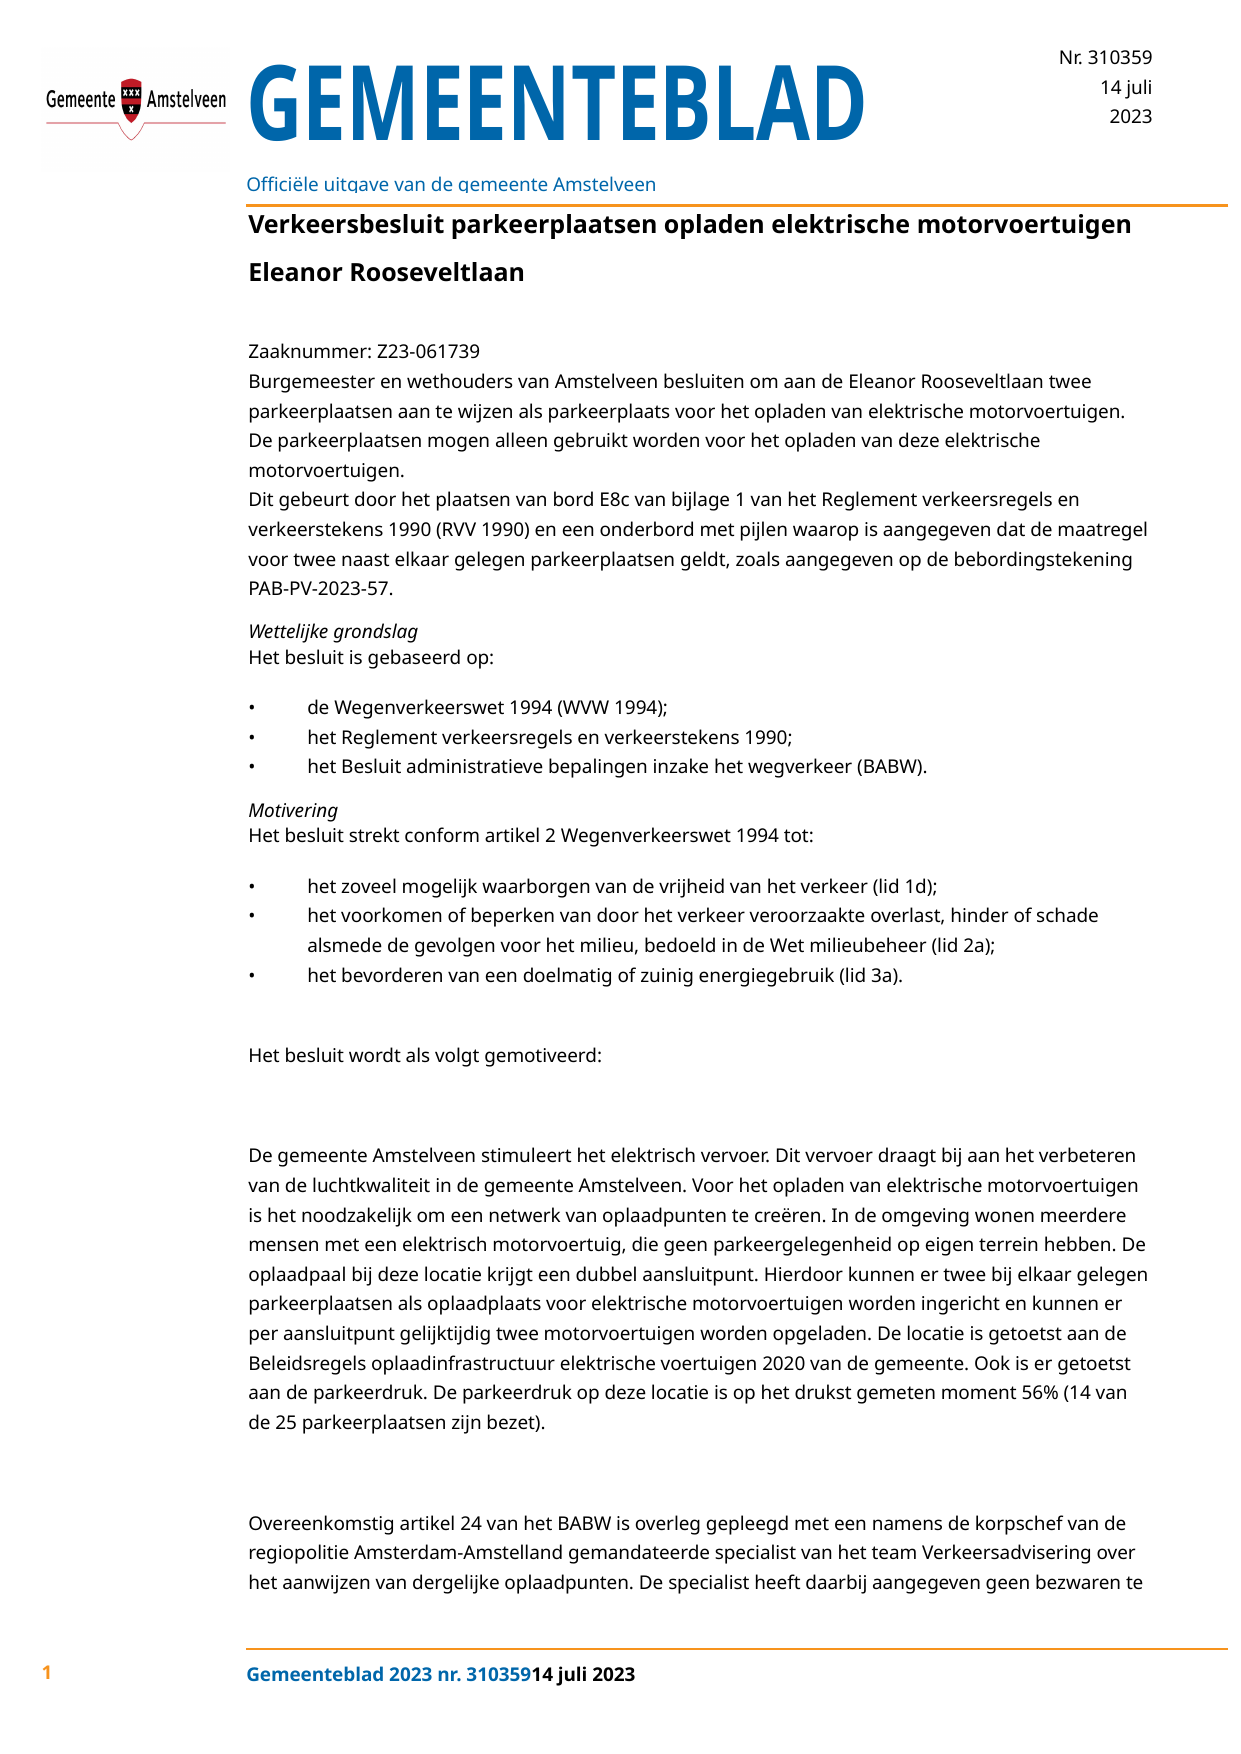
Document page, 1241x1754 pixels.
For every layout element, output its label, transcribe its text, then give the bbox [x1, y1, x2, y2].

text Verkeersbesluit parkeerplaatsen opladen elektrische motorvoertuigen Eleanor Rooseveltlaan [248, 207, 1152, 288]
list het Besluit administratieve bepalingen inzake het wegverkeer (BABW). [248, 754, 1152, 779]
text Het besluit strekt conform artikel 2 Wegenverkeerswet 1994 tot: [248, 823, 1152, 848]
text Burgemeester en wethouders van Amstelveen besluiten om aan de Eleanor Rooseveltlaan twee parkeerplaatsen aan te wijzen als parkeerplaats voor het opladen van elektrische motorvoertuigen. De parkeerplaatsen mogen alleen gebruikt worden voor het opladen van deze elektrische motorvoertuigen. [248, 368, 1152, 483]
text Het besluit wordt als volgt gemotiveerd: [248, 1042, 1152, 1067]
text Wettelijke grondslag [248, 618, 1152, 644]
list het Reglement verkeersregels en verkeerstekens 1990; [248, 724, 1152, 750]
list het voorkomen of beperken van door het verkeer veroorzaakte overlast, hinder of schade alsmede de gevolgen voor het milieu, bedoeld in de Wet milieubeheer (lid 2a); [248, 903, 1152, 958]
text Dit gebeurt door het plaatsen van bord E8c van bijlage 1 van het Reglement verkeersregels en verkeerstekens 1990 (RVV 1990) en een onderbord met pijlen waarop is aangegeven dat de maatregel voor twee naast elkaar gelegen parkeerplaatsen geldt, zoals aangegeven op de bebordingstekening PAB-PV-2023-57. [248, 487, 1152, 601]
list de Wegenverkeerswet 1994 (WVW 1994); [248, 694, 1152, 720]
picture [41, 47, 231, 172]
text Motivering [248, 797, 1152, 823]
text Het besluit is gebaseerd op: [248, 644, 1152, 670]
text Overeenkomstig artikel 24 van het BABW is overleg gepleegd met een namens de korpschef van de regiopolitie Amsterdam-Amstelland gemandateerde specialist van het team Verkeersadvisering over het aanwijzen van dergelijke oplaadpunten. De specialist heeft daarbij aangegeven geen bezwaren te [248, 1510, 1152, 1594]
text Zaaknummer: Z23-061739 [248, 339, 1152, 364]
text De gemeente Amstelveen stimuleert het elektrisch vervoer. Dit vervoer draagt bij aan het verbeteren van de luchtkwaliteit in de gemeente Amstelveen. Voor het opladen van elektrische motorvoertuigen is het noodzakelijk om een netwerk van oplaadpunten te creëren. In de omgeving wonen meerdere mensen met een elektrisch motorvoertuig, die geen parkeergelegenheid op eigen terrein hebben. De oplaadpaal bij deze locatie krijgt een dubbel aansluitpunt. Hierdoor kunnen er twee bij elkaar gelegen parkeerplaatsen als oplaadplaats voor elektrische motorvoertuigen worden ingericht en kunnen er per aansluitpunt gelijktijdig twee motorvoertuigen worden opgeladen. De locatie is getoetst aan de Beleidsregels oplaadinfrastructuur elektrische voertuigen 2020 van de gemeente. Ook is er getoetst aan de parkeerdruk. De parkeerdruk op deze locatie is op het drukst gemeten moment 56% (14 van de 25 parkeerplaatsen zijn bezet). [248, 1143, 1152, 1434]
list het bevorderen van een doelmatig of zuinig energiegebruik (lid 3a). [248, 962, 1152, 987]
list het zoveel mogelijk waarborgen van de vrijheid van het verkeer (lid 1d); [248, 873, 1152, 899]
